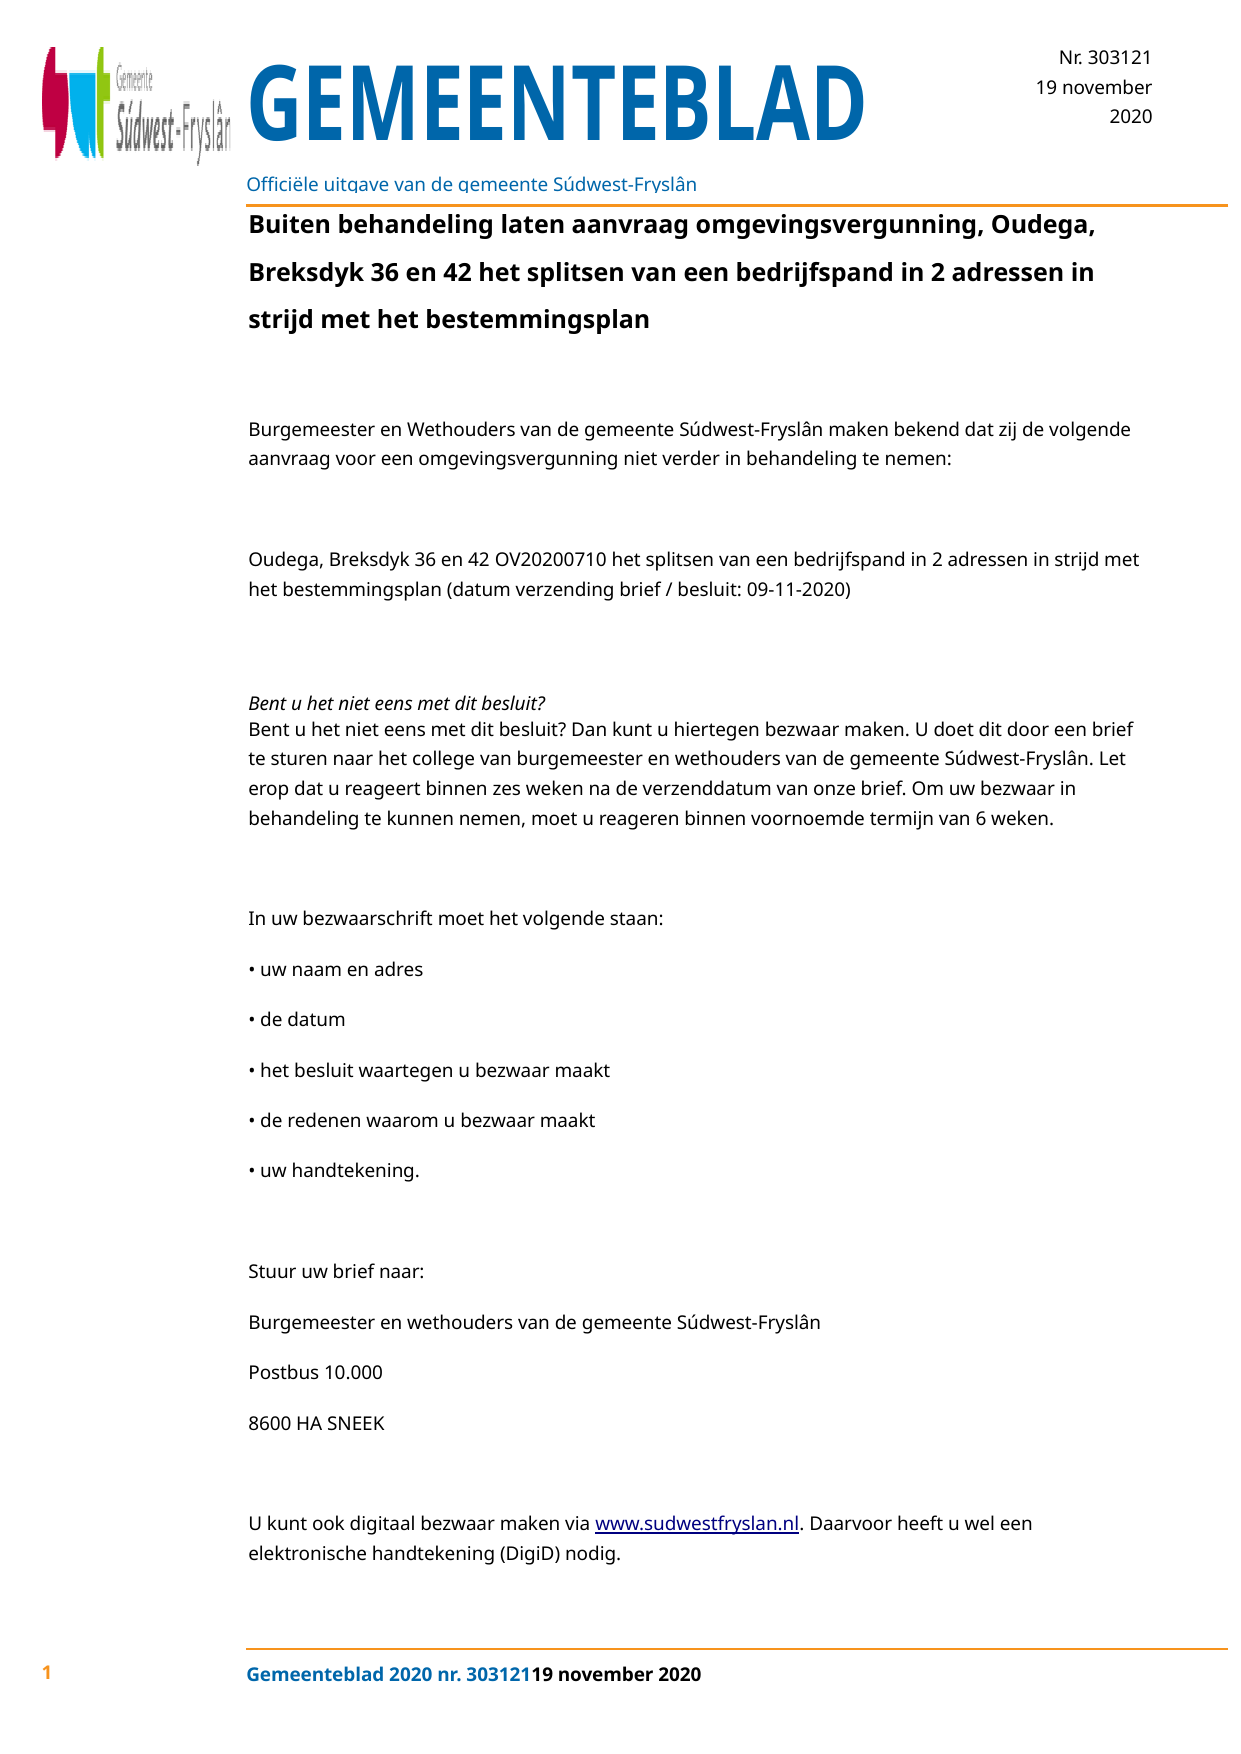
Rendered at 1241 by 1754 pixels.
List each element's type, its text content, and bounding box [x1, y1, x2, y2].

text • uw handtekening. [248, 1158, 1152, 1183]
text Stuur uw brief naar: [248, 1258, 1152, 1284]
text 8600 HA SNEEK [248, 1410, 1152, 1436]
text Bent u het niet eens met dit besluit? [248, 690, 1152, 716]
text • de datum [248, 1006, 1152, 1032]
text Postbus 10.000 [248, 1359, 1152, 1385]
text Burgemeester en wethouders van de gemeente Súdwest-Fryslân [248, 1309, 1152, 1335]
text In uw bezwaarschrift moet het volgende staan: [248, 906, 1152, 931]
text Burgemeester en Wethouders van de gemeente Súdwest-Fryslân maken bekend dat zij de volgende aanvraag voor een omgevingsvergunning niet verder in behandeling te nemen: [248, 416, 1152, 471]
picture [41, 47, 231, 172]
text Buiten behandeling laten aanvraag omgevingsvergunning, Oudega, Breksdyk 36 en 42 het splitsen van een bedrijfspand in 2 adressen in strijd met het bestemmingsplan [248, 207, 1152, 336]
text • de redenen waarom u bezwaar maakt [248, 1107, 1152, 1133]
text Bent u het niet eens met dit besluit? Dan kunt u hiertegen bezwaar maken. U doet dit door een brief te sturen naar het college van burgemeester en wethouders van de gemeente Súdwest-Fryslân. Let erop dat u reageert binnen zes weken na de verzenddatum van onze brief. Om uw bezwaar in behandeling te kunnen nemen, moet u reageren binnen voornoemde termijn van 6 weken. [248, 716, 1152, 831]
text • het besluit waartegen u bezwaar maakt [248, 1057, 1152, 1083]
text Oudega, Breksdyk 36 en 42 OV20200710 het splitsen van een bedrijfspand in 2 adressen in strijd met het bestemmingsplan (datum verzending brief / besluit: 09-11-2020) [248, 546, 1152, 602]
text • uw naam en adres [248, 956, 1152, 982]
text U kunt ook digitaal bezwaar maken via www.sudwestfryslan.nl. Daarvoor heeft u wel een elektronische handtekening (DigiD) nodig. [248, 1511, 1152, 1566]
